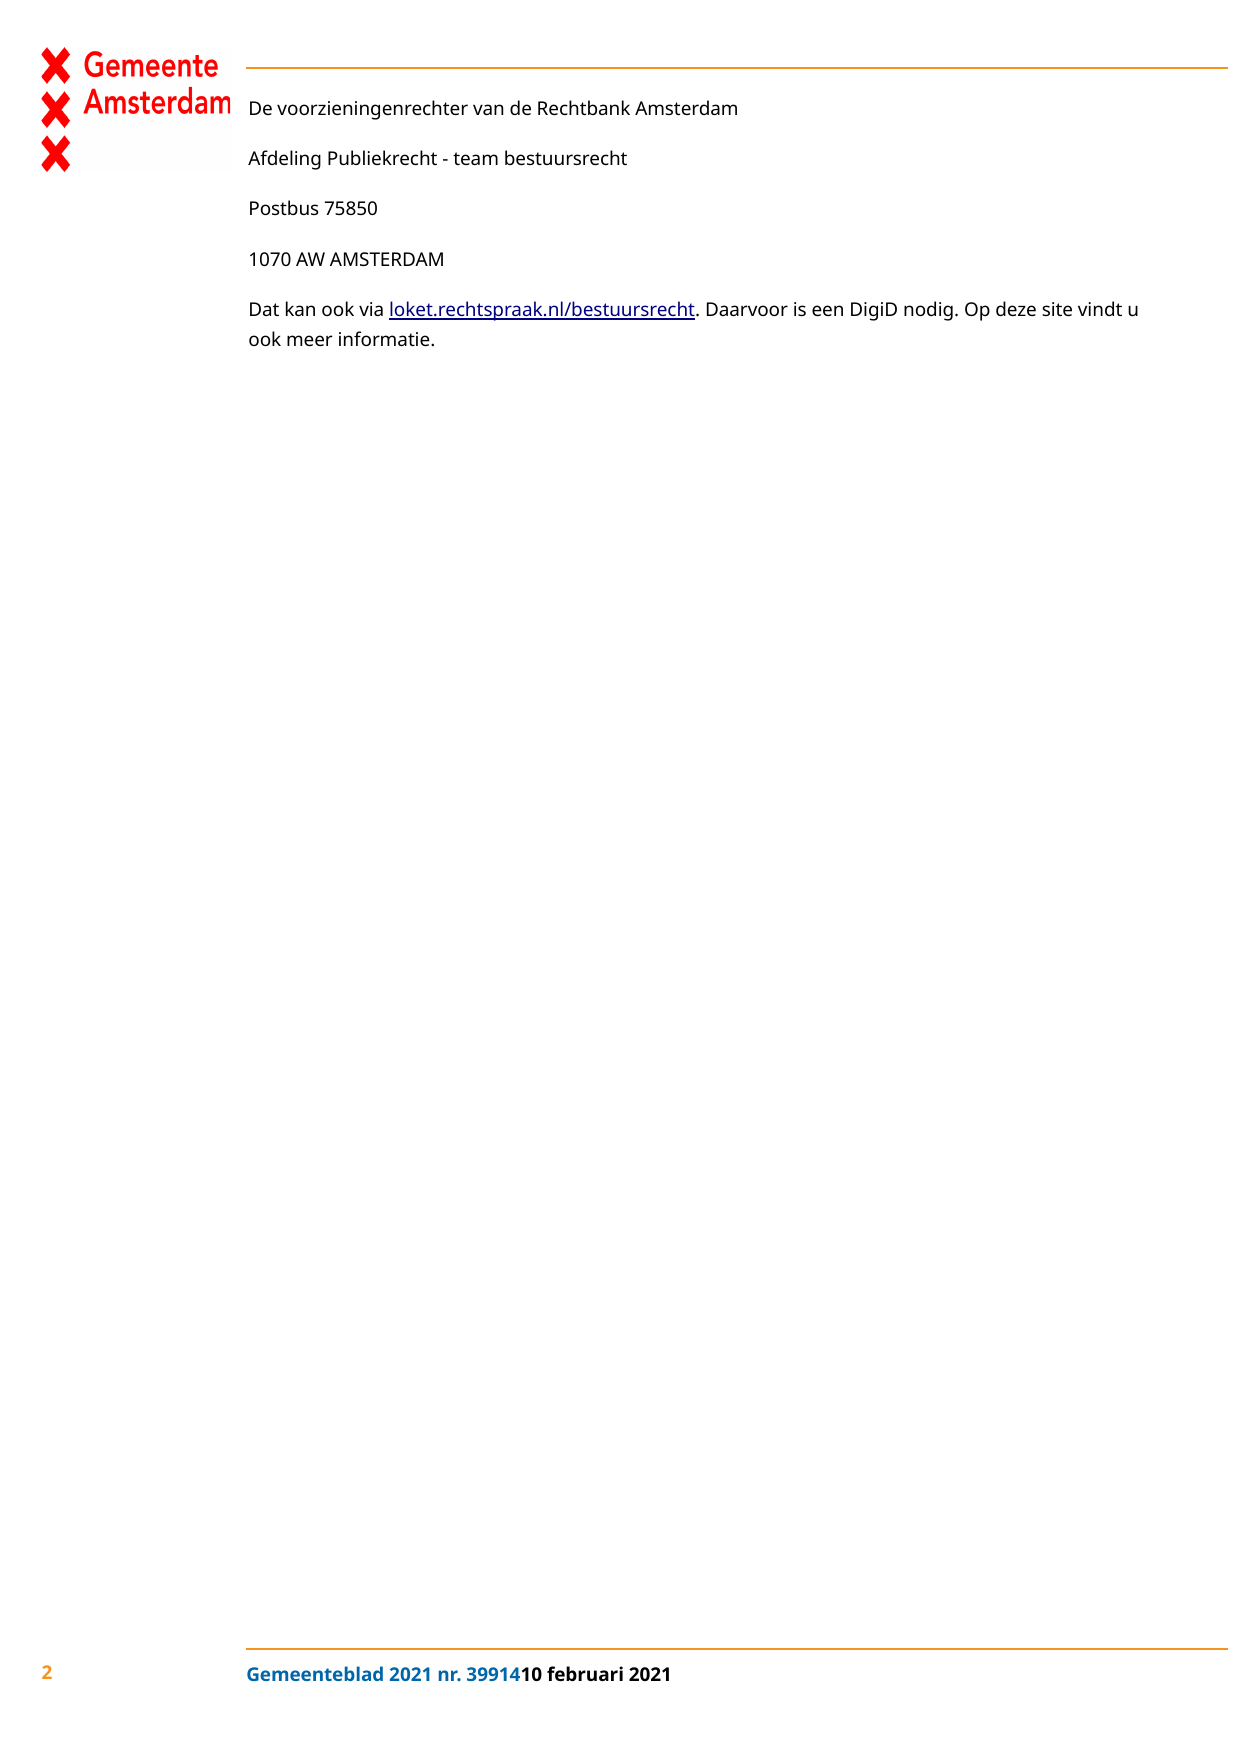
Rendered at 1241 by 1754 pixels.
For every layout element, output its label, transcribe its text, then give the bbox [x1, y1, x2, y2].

picture [41, 47, 231, 172]
text De voorzieningenrechter van de Rechtbank Amsterdam [248, 95, 1152, 121]
text Dat kan ook via loket.rechtspraak.nl/bestuursrecht. Daarvoor is een DigiD nodig. Op deze site vindt u ook meer informatie. [248, 296, 1152, 352]
text Postbus 75850 [248, 196, 1152, 221]
text 1070 AW AMSTERDAM [248, 246, 1152, 272]
text Afdeling Publiekrecht - team bestuursrecht [248, 145, 1152, 171]
